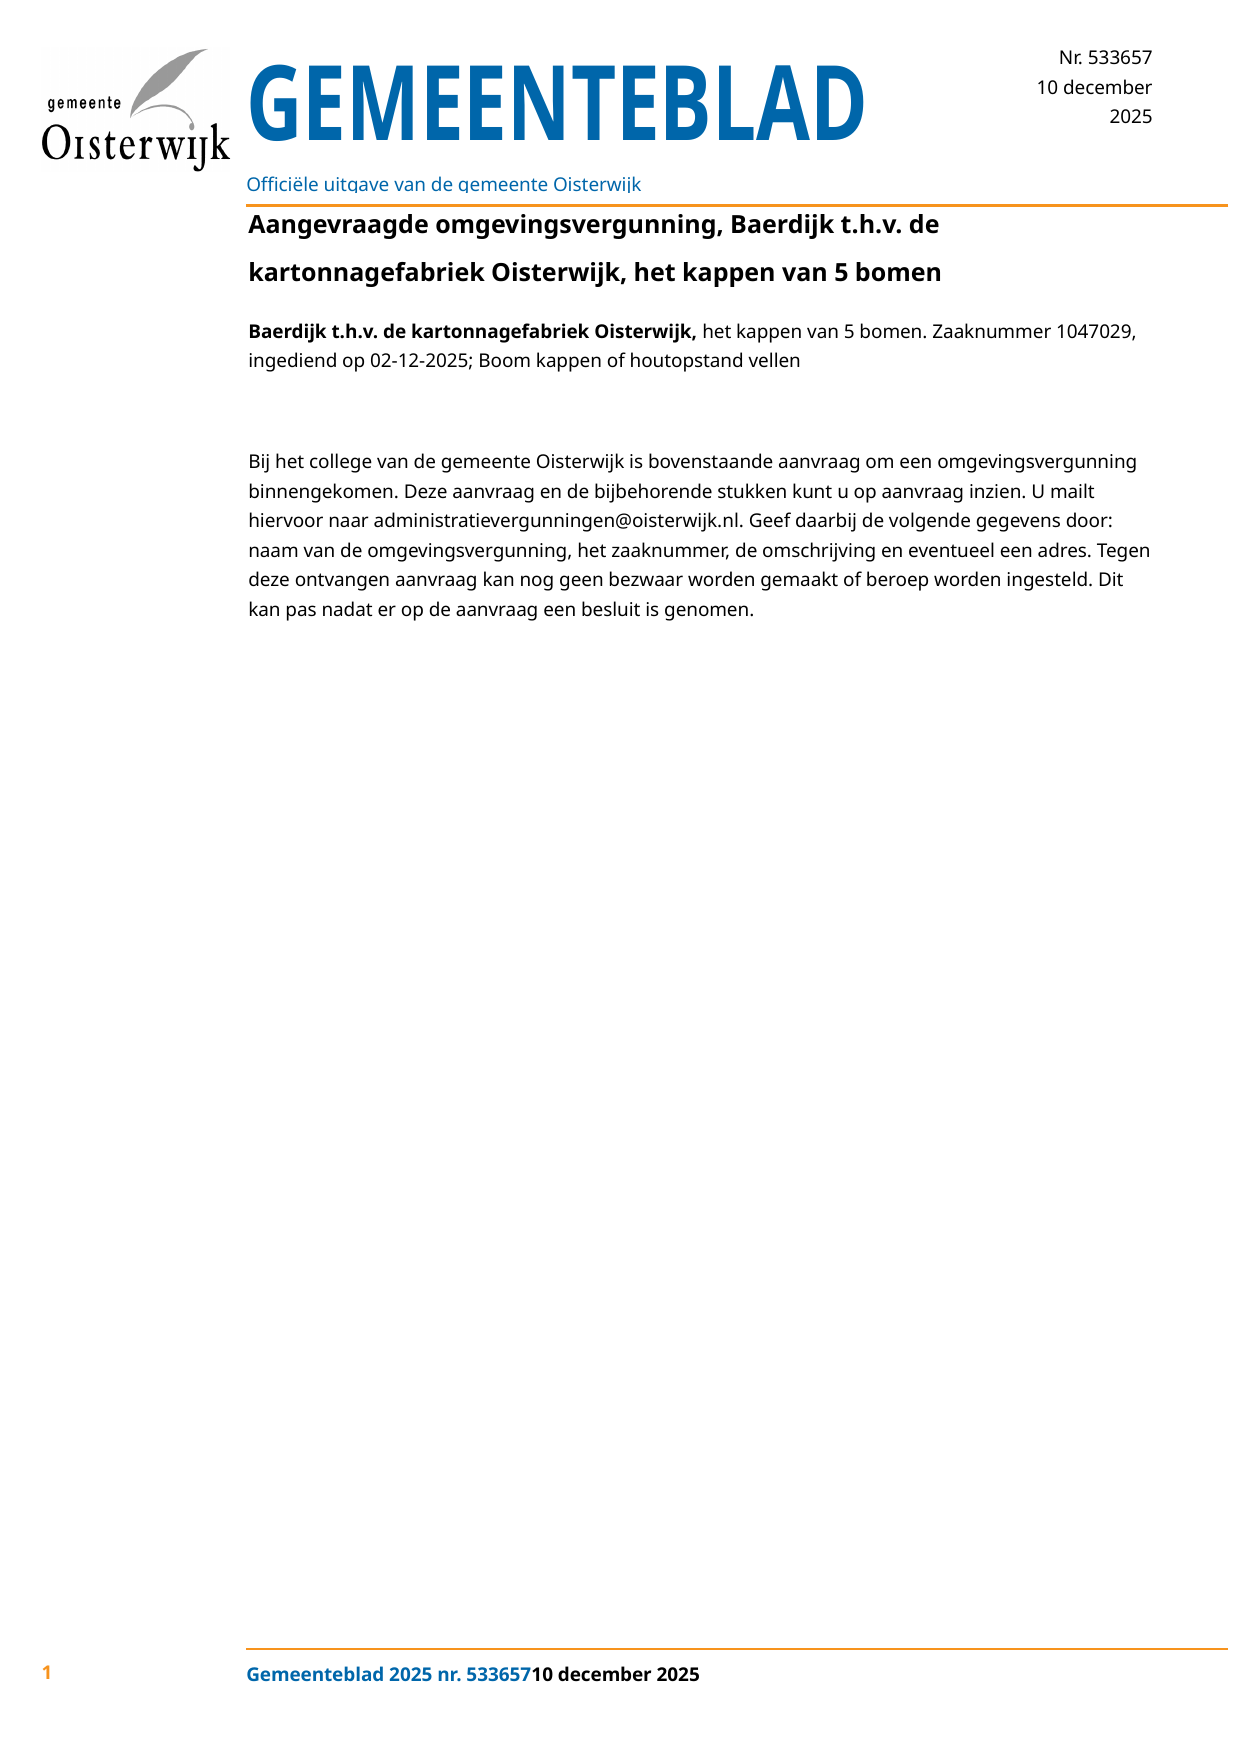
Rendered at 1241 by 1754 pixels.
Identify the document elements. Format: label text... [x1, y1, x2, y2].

text Baerdijk t.h.v. de kartonnagefabriek Oisterwijk, het kappen van 5 bomen. Zaaknummer 1047029, ingediend op 02-12-2025; Boom kappen of houtopstand vellen [248, 318, 1152, 373]
text Bij het college van de gemeente Oisterwijk is bovenstaande aanvraag om een omgevingsvergunning binnengekomen. Deze aanvraag en de bijbehorende stukken kunt u op aanvraag inzien. U mailt hiervoor naar administratievergunningen@oisterwijk.nl. Geef daarbij de volgende gegevens door: naam van de omgevingsvergunning, het zaaknummer, de omschrijving en eventueel een adres. Tegen deze ontvangen aanvraag kan nog geen bezwaar worden gemaakt of beroep worden ingesteld. Dit kan pas nadat er op de aanvraag een besluit is genomen. [248, 448, 1152, 622]
picture [41, 47, 231, 172]
text Aangevraagde omgevingsvergunning, Baerdijk t.h.v. de kartonnagefabriek Oisterwijk, het kappen van 5 bomen [248, 207, 1152, 288]
